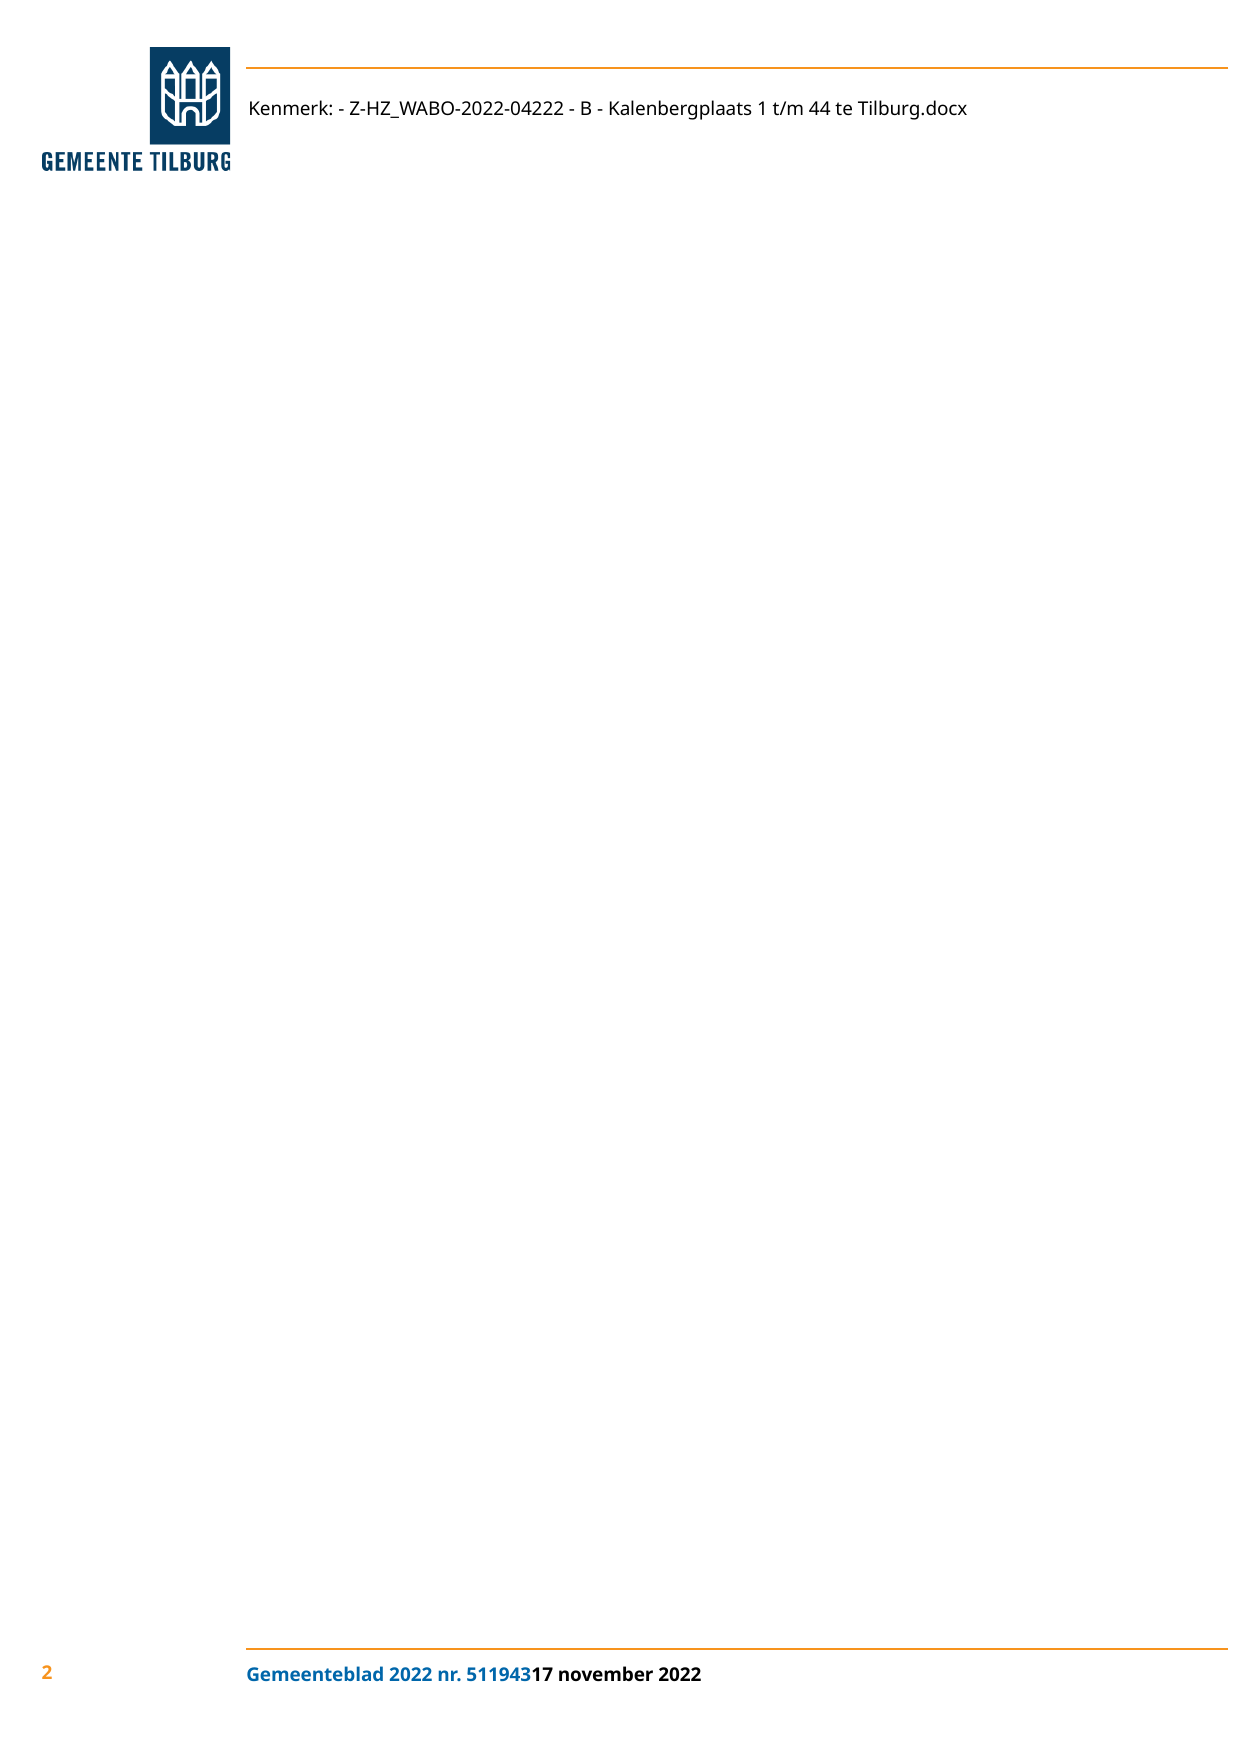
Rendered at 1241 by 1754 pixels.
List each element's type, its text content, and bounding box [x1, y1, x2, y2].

picture [41, 47, 231, 172]
text Kenmerk: - Z-HZ_WABO-2022-04222 - B - Kalenbergplaats 1 t/m 44 te Tilburg.docx [248, 95, 1152, 121]
